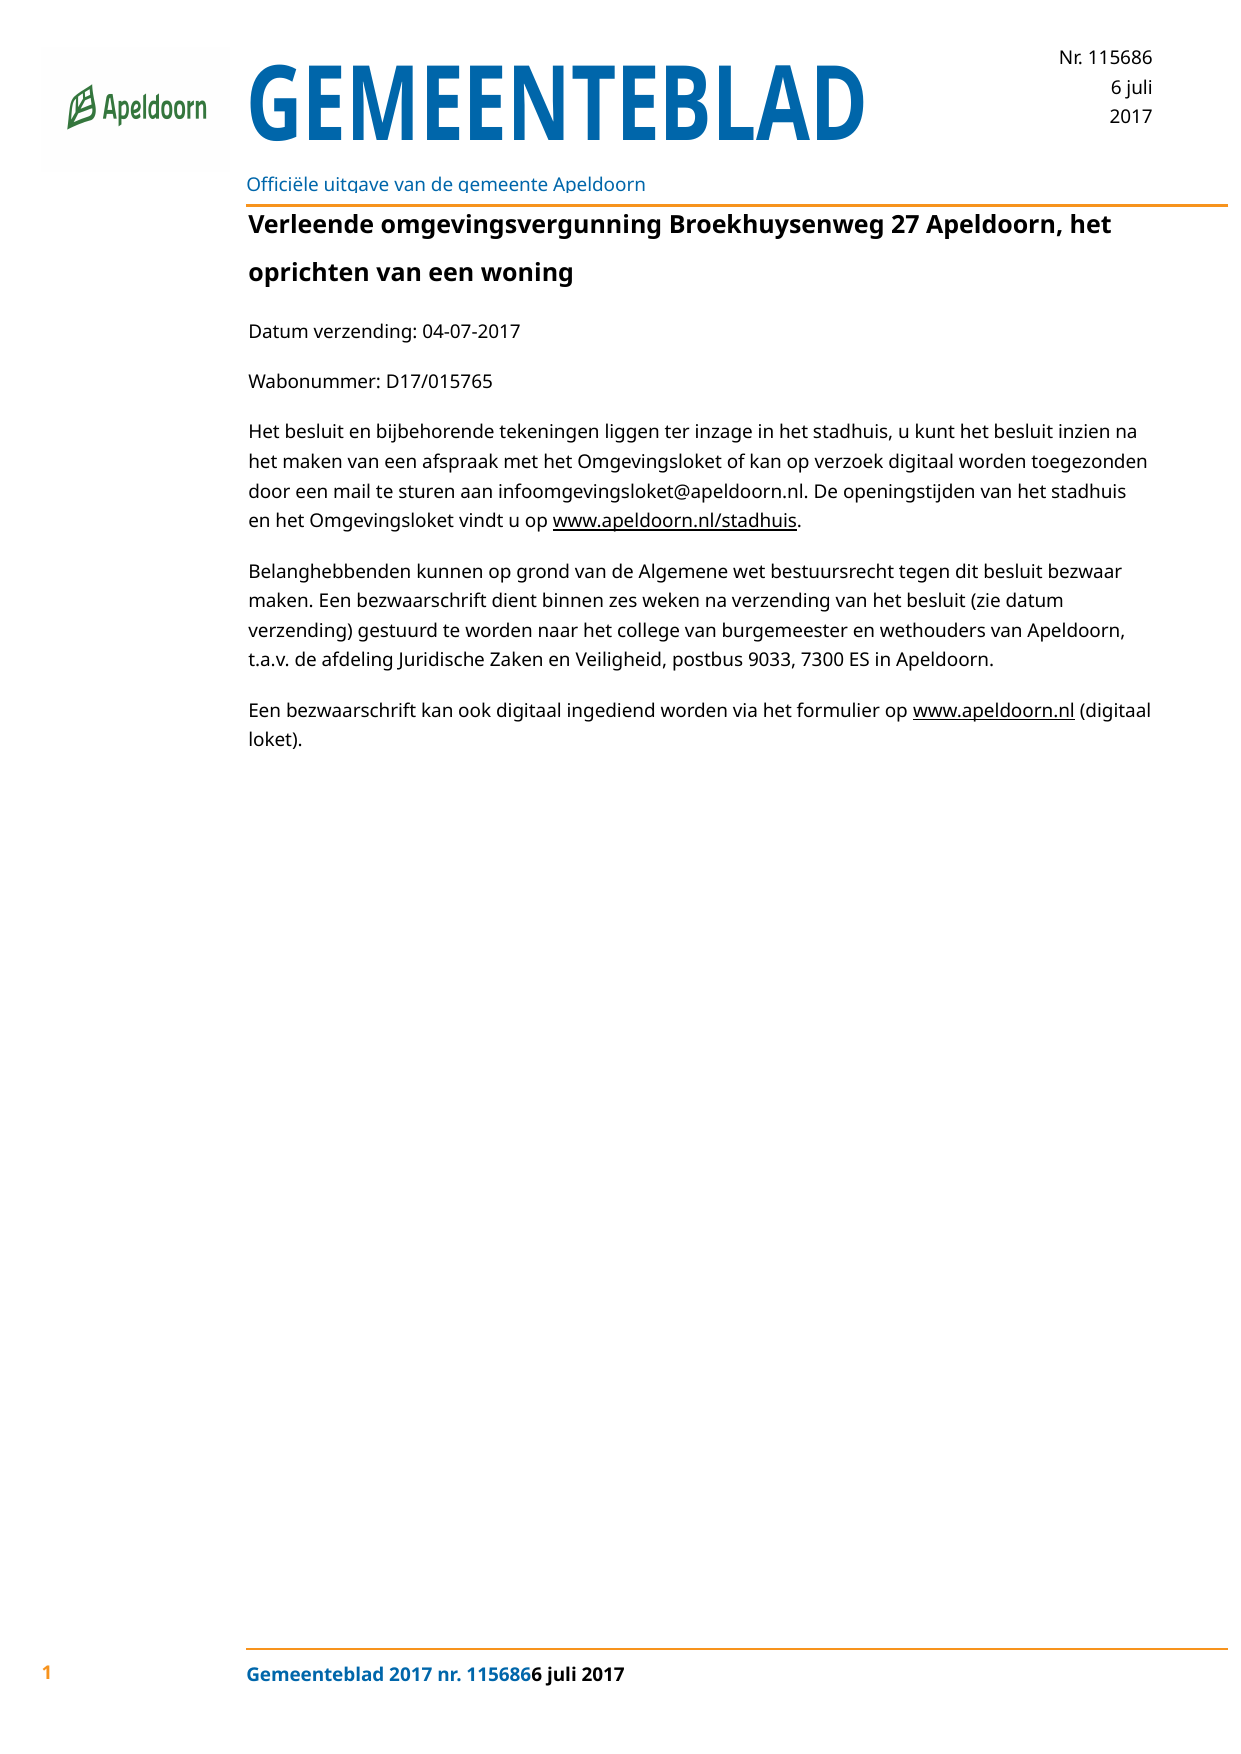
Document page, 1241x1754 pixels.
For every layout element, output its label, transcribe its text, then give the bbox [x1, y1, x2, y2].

text Belanghebbenden kunnen op grond van de Algemene wet bestuursrecht tegen dit besluit bezwaar maken. Een bezwaarschrift dient binnen zes weken na verzending van het besluit (zie datum verzending) gestuurd te worden naar het college van burgemeester en wethouders van Apeldoorn, t.a.v. de afdeling Juridische Zaken en Veiligheid, postbus 9033, 7300 ES in Apeldoorn. [248, 558, 1152, 672]
text Verleende omgevingsvergunning Broekhuysenweg 27 Apeldoorn, het oprichten van een woning [248, 207, 1152, 288]
text Wabonummer: D17/015765 [248, 368, 1152, 394]
text Een bezwaarschrift kan ook digitaal ingediend worden via het formulier op www.apeldoorn.nl (digitaal loket). [248, 697, 1152, 752]
text Het besluit en bijbehorende tekeningen liggen ter inzage in het stadhuis, u kunt het besluit inzien na het maken van een afspraak met het Omgevingsloket of kan op verzoek digitaal worden toegezonden door een mail te sturen aan infoomgevingsloket@apeldoorn.nl. De openingstijden van het stadhuis en het Omgevingsloket vindt u op www.apeldoorn.nl/stadhuis. [248, 419, 1152, 533]
text Datum verzending: 04-07-2017 [248, 318, 1152, 344]
picture [41, 47, 231, 172]
